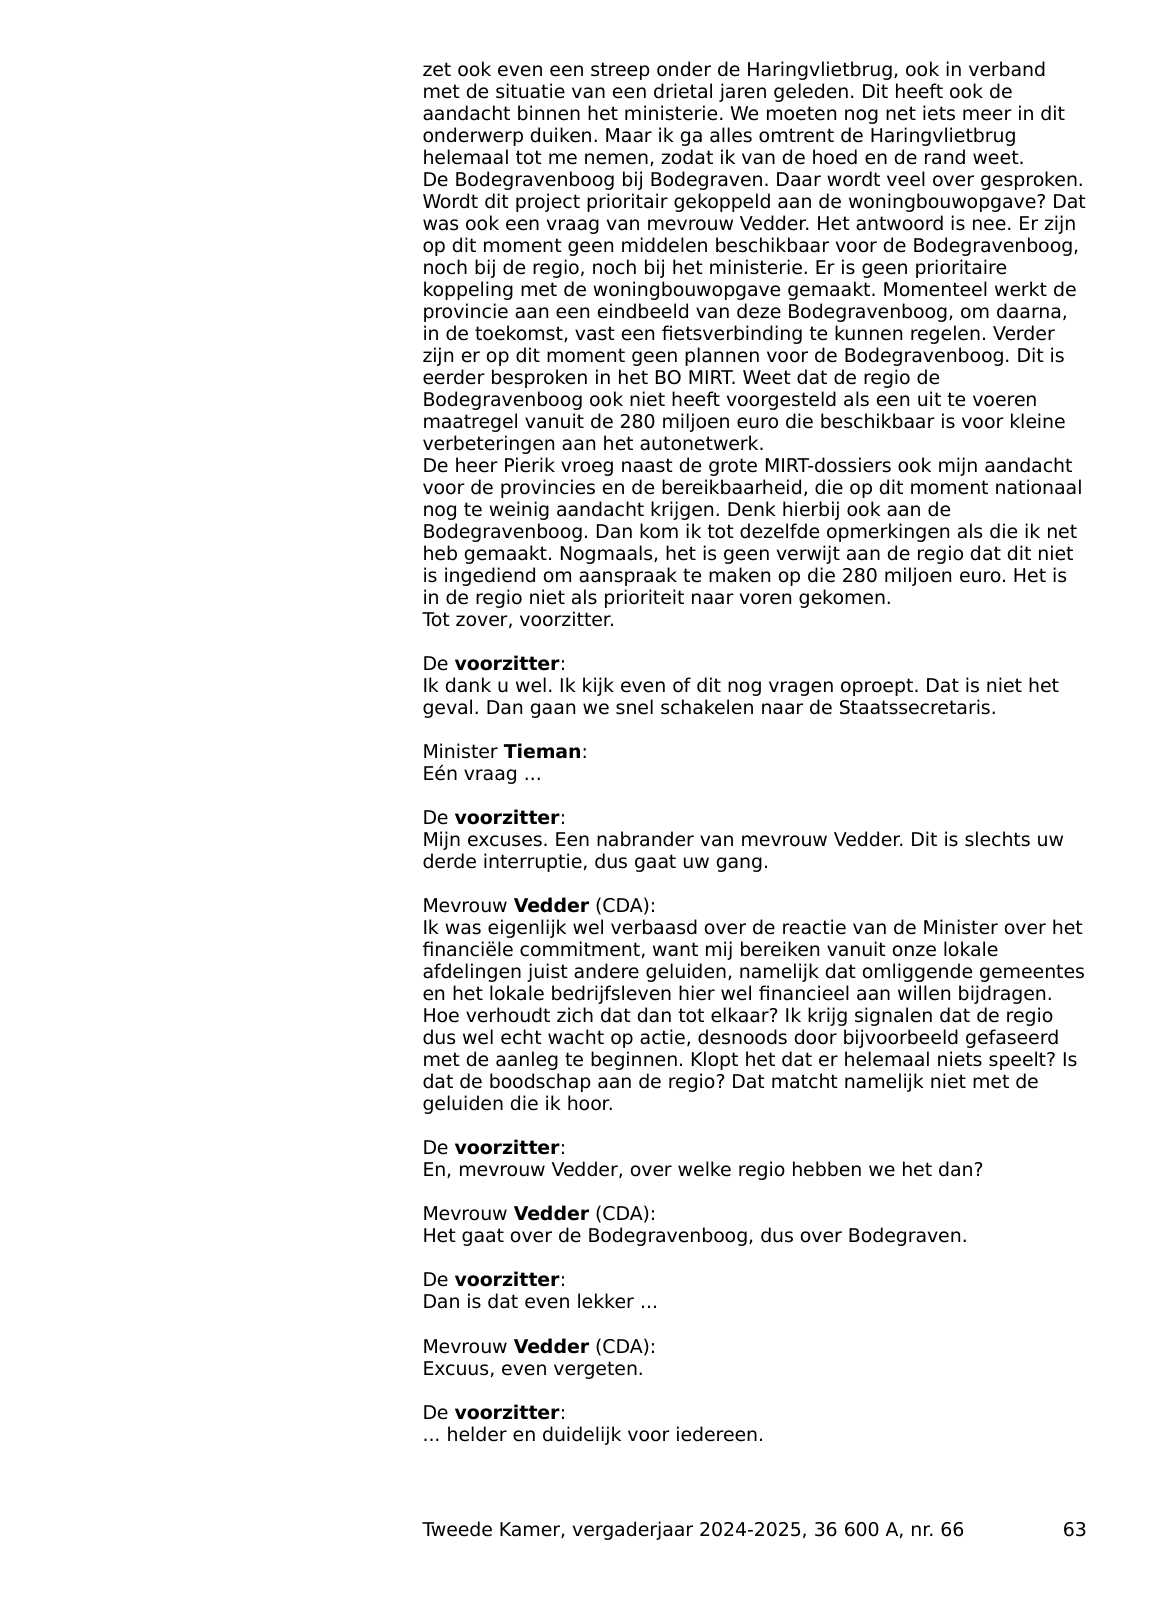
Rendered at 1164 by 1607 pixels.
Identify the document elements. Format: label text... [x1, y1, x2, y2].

text Minister Tieman: [422, 741, 1087, 763]
text ... helder en duidelijk voor iedereen. [422, 1424, 1087, 1446]
text Ik dank u wel. Ik kijk even of dit nog vragen oproept. Dat is niet het geval. Dan gaan we snel schakelen naar de Staatssecretaris. [422, 675, 1087, 719]
text De heer Pierik vroeg naast de grote MIRT-dossiers ook mijn aandacht voor de provincies en de bereikbaarheid, die op dit moment nationaal nog te weinig aandacht krijgen. Denk hierbij ook aan de Bodegravenboog. Dan kom ik tot dezelfde opmerkingen als die ik net heb gemaakt. Nogmaals, het is geen verwijt aan de regio dat dit niet is ingediend om aanspraak te maken op die 280 miljoen euro. Het is in de regio niet als prioriteit naar voren gekomen. [422, 455, 1087, 608]
text Mevrouw Vedder (CDA): [422, 895, 1087, 917]
text De Bodegravenboog bij Bodegraven. Daar wordt veel over gesproken. Wordt dit project prioritair gekoppeld aan de woningbouwopgave? Dat was ook een vraag van mevrouw Vedder. Het antwoord is nee. Er zijn op dit moment geen middelen beschikbaar voor de Bodegravenboog, noch bij de regio, noch bij het ministerie. Er is geen prioritaire koppeling met de woningbouwopgave gemaakt. Momenteel werkt de provincie aan een eindbeeld van deze Bodegravenboog, om daarna, in de toekomst, vast een fietsverbinding te kunnen regelen. Verder zijn er op dit moment geen plannen voor de Bodegravenboog. Dit is eerder besproken in het BO MIRT. Weet dat de regio de Bodegravenboog ook niet heeft voorgesteld als een uit te voeren maatregel vanuit de 280 miljoen euro die beschikbaar is voor kleine verbeteringen aan het autonetwerk. [422, 169, 1087, 455]
text Mijn excuses. Een nabrander van mevrouw Vedder. Dit is slechts uw derde interruptie, dus gaat uw gang. [422, 829, 1087, 873]
text Eén vraag ... [422, 763, 1087, 785]
text Tot zover, voorzitter. [422, 608, 1087, 631]
text Dan is dat even lekker ... [422, 1291, 1087, 1313]
text De voorzitter: [422, 1402, 1087, 1424]
text Mevrouw Vedder (CDA): [422, 1203, 1087, 1225]
text Mevrouw Vedder (CDA): [422, 1336, 1087, 1357]
text Ik was eigenlijk wel verbaasd over de reactie van de Minister over het financiële commitment, want mij bereiken vanuit onze lokale afdelingen juist andere geluiden, namelijk dat omliggende gemeentes en het lokale bedrijfsleven hier wel financieel aan willen bijdragen. Hoe verhoudt zich dat dan tot elkaar? Ik krijg signalen dat de regio dus wel echt wacht op actie, desnoods door bijvoorbeeld gefaseerd met de aanleg te beginnen. Klopt het dat er helemaal niets speelt? Is dat de boodschap aan de regio? Dat matcht namelijk niet met de geluiden die ik hoor. [422, 917, 1087, 1115]
text En, mevrouw Vedder, over welke regio hebben we het dan? [422, 1159, 1087, 1181]
text De voorzitter: [422, 807, 1087, 829]
text Het gaat over de Bodegravenboog, dus over Bodegraven. [422, 1225, 1087, 1247]
text De voorzitter: [422, 653, 1087, 675]
text De voorzitter: [422, 1269, 1087, 1291]
text zet ook even een streep onder de Haringvlietbrug, ook in verband met de situatie van een drietal jaren geleden. Dit heeft ook de aandacht binnen het ministerie. We moeten nog net iets meer in dit onderwerp duiken. Maar ik ga alles omtrent de Haringvlietbrug helemaal tot me nemen, zodat ik van de hoed en de rand weet. [422, 59, 1087, 169]
text De voorzitter: [422, 1137, 1087, 1159]
text Excuus, even vergeten. [422, 1357, 1087, 1379]
